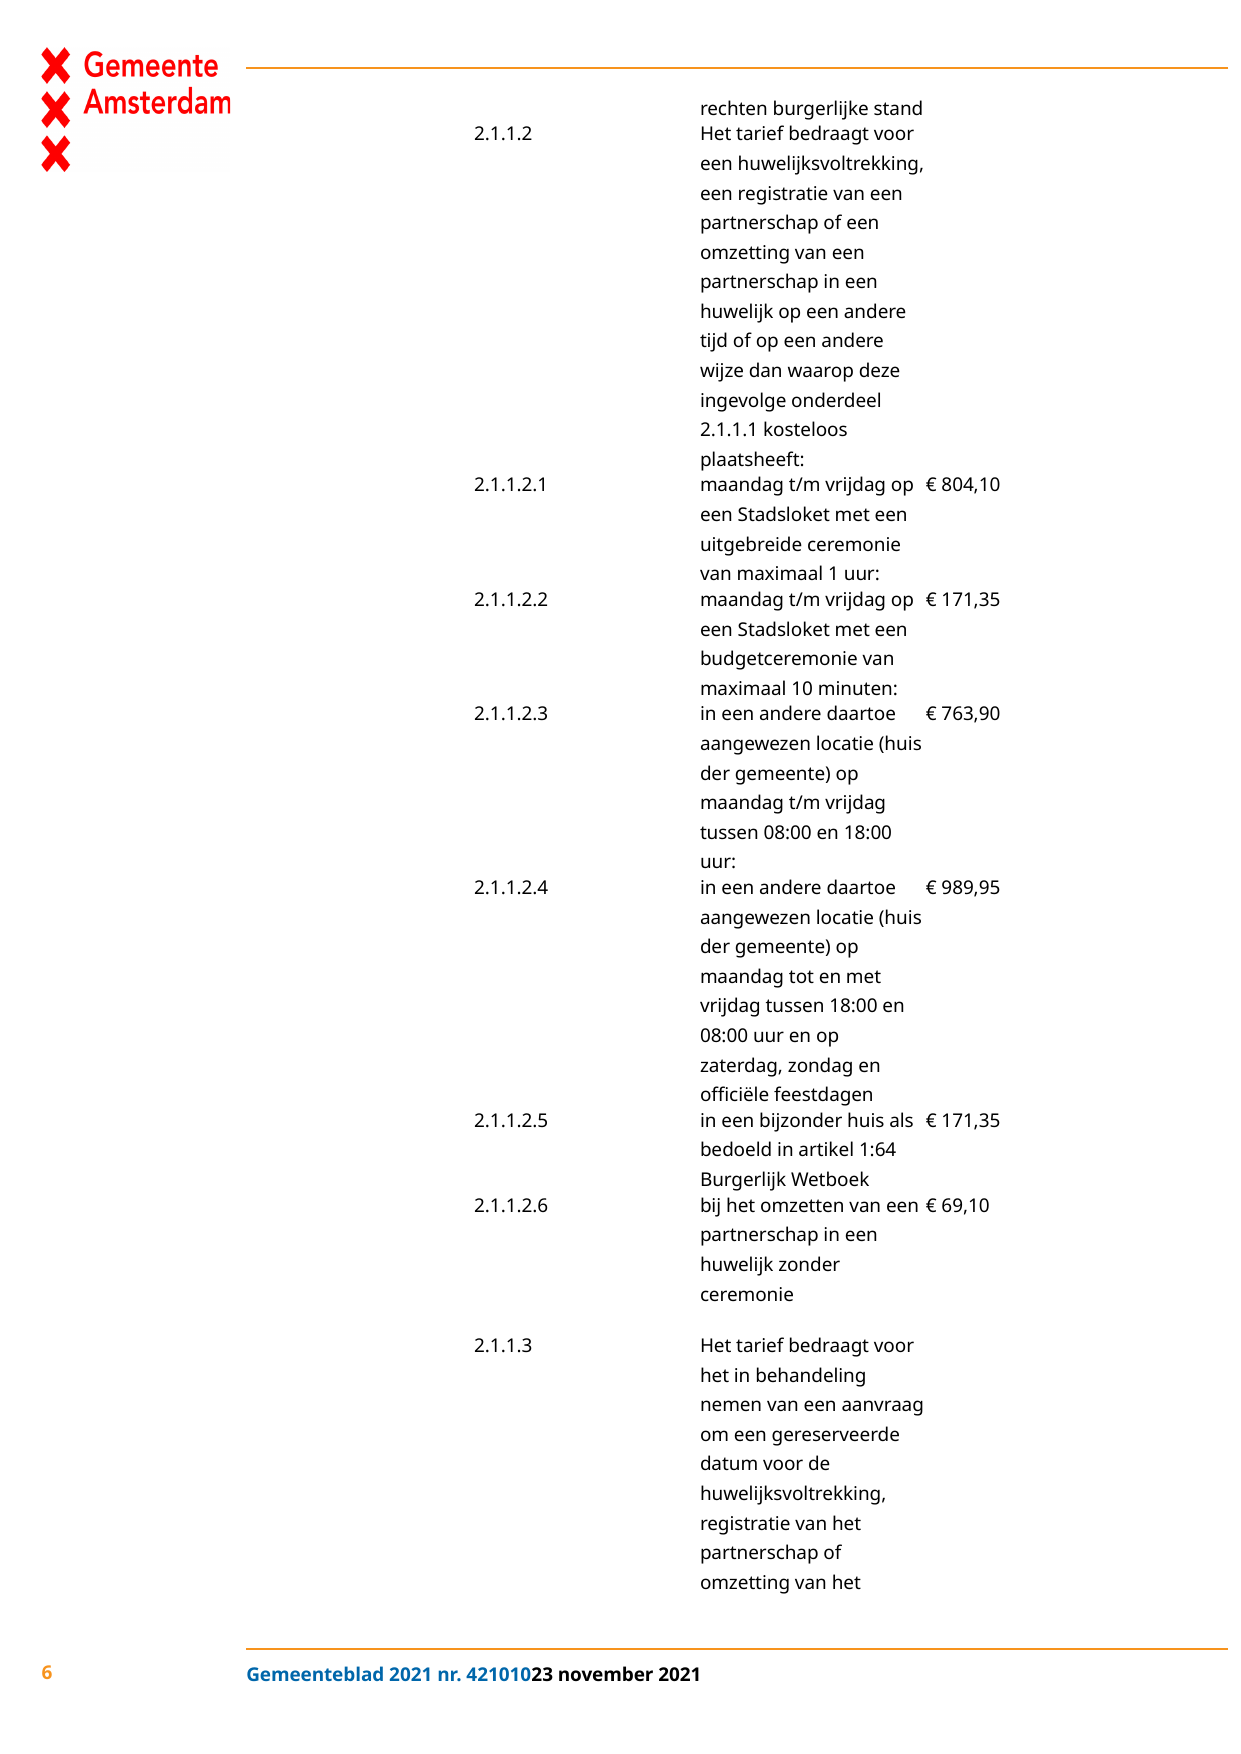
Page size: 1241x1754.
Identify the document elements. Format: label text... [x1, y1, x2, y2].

table_cell in een andere daartoe aangewezen locatie (huis der gemeente) op maandag tot en met vrijdag tussen 18:00 en 08:00 uur en op zaterdag, zondag en officiële feestdagen [700, 874, 926, 1107]
table_cell [474, 95, 700, 121]
table_cell in een bijzonder huis als bedoeld in artikel 1:64 Burgerlijk Wetboek [700, 1107, 926, 1192]
table_cell [248, 1306, 474, 1332]
table_cell Het tarief bedraagt voor het in behandeling nemen van een aanvraag om een gereserveerde datum voor de huwelijksvoltrekking, registratie van het partnerschap of omzetting van het [700, 1332, 926, 1594]
table_cell [248, 586, 474, 701]
table_cell [248, 121, 474, 472]
table_cell [926, 1332, 1152, 1594]
table_cell € 171,35 [926, 1107, 1152, 1192]
table_cell [926, 121, 1152, 472]
table_cell € 804,10 [926, 472, 1152, 586]
table_cell [248, 701, 474, 874]
table_cell [248, 874, 474, 1107]
picture [41, 47, 231, 172]
table_cell 2.1.1.2.1 [474, 472, 700, 586]
table_cell bij het omzetten van een partnerschap in een huwelijk zonder ceremonie [700, 1192, 926, 1306]
table_cell maandag t/m vrijdag op een Stadsloket met een budgetceremonie van maximaal 10 minuten: [700, 586, 926, 701]
table_cell [248, 1192, 474, 1306]
table_cell 2.1.1.2.4 [474, 874, 700, 1107]
table_cell € 69,10 [926, 1192, 1152, 1306]
table_cell rechten burgerlijke stand [700, 95, 926, 121]
table_cell [248, 95, 474, 121]
table_cell [926, 1306, 1152, 1332]
table_cell maandag t/m vrijdag op een Stadsloket met een uitgebreide ceremonie van maximaal 1 uur: [700, 472, 926, 586]
table_cell 2.1.1.2.5 [474, 1107, 700, 1192]
table_cell € 989,95 [926, 874, 1152, 1107]
table_cell [474, 1306, 700, 1332]
table_cell 2.1.1.3 [474, 1332, 700, 1594]
table_cell Het tarief bedraagt voor een huwelijksvoltrekking, een registratie van een partnerschap of een omzetting van een partnerschap in een huwelijk op een andere tijd of op een andere wijze dan waarop deze ingevolge onderdeel 2.1.1.1 kosteloos plaatsheeft: [700, 121, 926, 472]
table_cell [700, 1306, 926, 1332]
table_cell € 763,90 [926, 701, 1152, 874]
table_cell 2.1.1.2.2 [474, 586, 700, 701]
table_cell [248, 1107, 474, 1192]
table_cell 2.1.1.2.3 [474, 701, 700, 874]
table_cell € 171,35 [926, 586, 1152, 701]
table_cell in een andere daartoe aangewezen locatie (huis der gemeente) op maandag t/m vrijdag tussen 08:00 en 18:00 uur: [700, 701, 926, 874]
table_cell 2.1.1.2 [474, 121, 700, 472]
table_cell [926, 95, 1152, 121]
table_cell 2.1.1.2.6 [474, 1192, 700, 1306]
table_cell [248, 1332, 474, 1594]
table_cell [248, 472, 474, 586]
